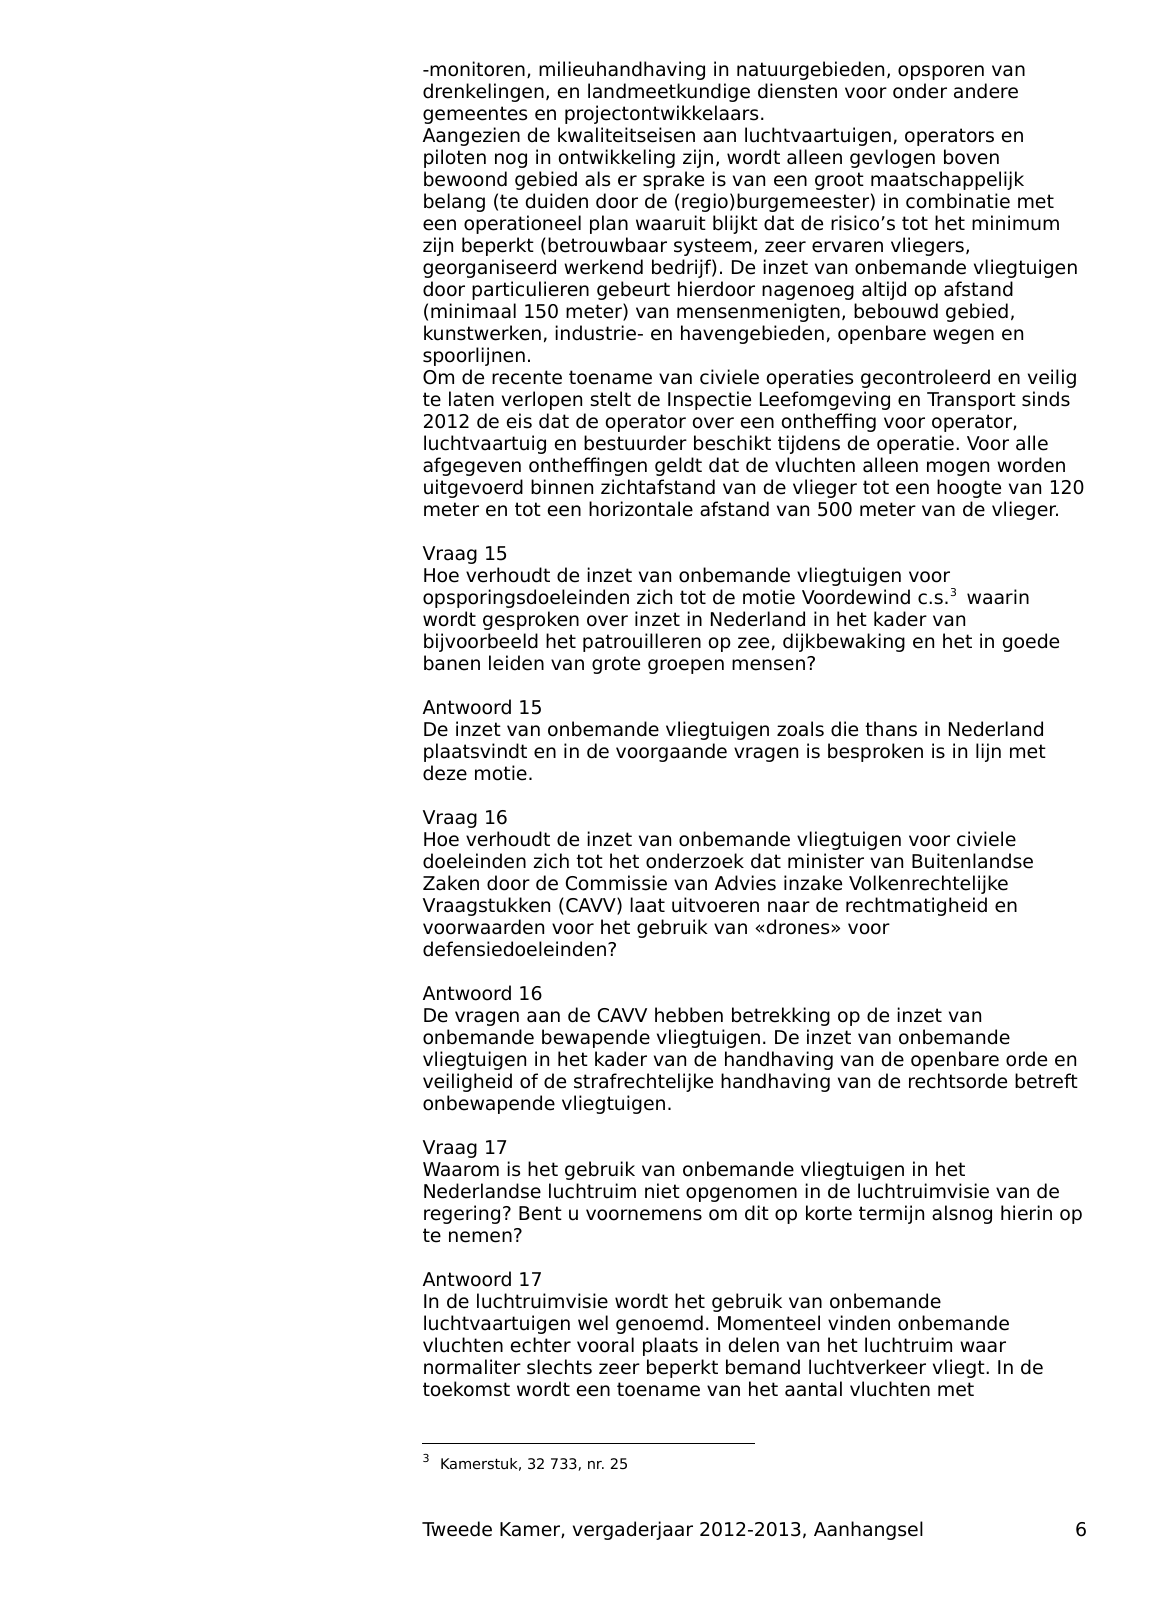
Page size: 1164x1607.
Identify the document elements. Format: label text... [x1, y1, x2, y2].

text Waarom is het gebruik van onbemande vliegtuigen in het Nederlandse luchtruim niet opgenomen in de luchtruimvisie van de regering? Bent u voornemens om dit op korte termijn alsnog hierin op te nemen? [422, 1159, 1087, 1247]
text De vragen aan de CAVV hebben betrekking op de inzet van onbemande bewapende vliegtuigen. De inzet van onbemande vliegtuigen in het kader van de handhaving van de openbare orde en veiligheid of de strafrechtelijke handhaving van de rechtsorde betreft onbewapende vliegtuigen. [422, 1005, 1087, 1115]
text Kamerstuk, 32 733, nr. 25 [422, 1452, 1087, 1474]
text Vraag 15 [422, 543, 1087, 565]
text Hoe verhoudt de inzet van onbemande vliegtuigen voor civiele doeleinden zich tot het onderzoek dat minister van Buitenlandse Zaken door de Commissie van Advies inzake Volkenrechtelijke Vraagstukken (CAVV) laat uitvoeren naar de rechtmatigheid en voorwaarden voor het gebruik van «drones» voor defensiedoeleinden? [422, 829, 1087, 961]
text -monitoren, milieuhandhaving in natuurgebieden, opsporen van drenkelingen, en landmeetkundige diensten voor onder andere gemeentes en projectontwikkelaars. [422, 59, 1087, 125]
text Antwoord 17 [422, 1269, 1087, 1291]
text Hoe verhoudt de inzet van onbemande vliegtuigen voor opsporingsdoeleinden zich tot de motie Voordewind c.s. waarin wordt gesproken over inzet in Nederland in het kader van bijvoorbeeld het patrouilleren op zee, dijkbewaking en het in goede banen leiden van grote groepen mensen? [422, 565, 1087, 675]
text Antwoord 15 [422, 697, 1087, 719]
text In de luchtruimvisie wordt het gebruik van onbemande luchtvaartuigen wel genoemd. Momenteel vinden onbemande vluchten echter vooral plaats in delen van het luchtruim waar normaliter slechts zeer beperkt bemand luchtverkeer vliegt. In de toekomst wordt een toename van het aantal vluchten met [422, 1291, 1087, 1401]
text De inzet van onbemande vliegtuigen zoals die thans in Nederland plaatsvindt en in de voorgaande vragen is besproken is in lijn met deze motie. [422, 719, 1087, 785]
text Antwoord 16 [422, 983, 1087, 1005]
text Vraag 16 [422, 807, 1087, 829]
text Aangezien de kwaliteitseisen aan luchtvaartuigen, operators en piloten nog in ontwikkeling zijn, wordt alleen gevlogen boven bewoond gebied als er sprake is van een groot maatschappelijk belang (te duiden door de (regio)burgemeester) in combinatie met een operationeel plan waaruit blijkt dat de risico’s tot het minimum zijn beperkt (betrouwbaar systeem, zeer ervaren vliegers, georganiseerd werkend bedrijf). De inzet van onbemande vliegtuigen door particulieren gebeurt hierdoor nagenoeg altijd op afstand (minimaal 150 meter) van mensenmenigten, bebouwd gebied, kunstwerken, industrie- en havengebieden, openbare wegen en spoorlijnen. [422, 125, 1087, 367]
text Om de recente toename van civiele operaties gecontroleerd en veilig te laten verlopen stelt de Inspectie Leefomgeving en Transport sinds 2012 de eis dat de operator over een ontheffing voor operator, luchtvaartuig en bestuurder beschikt tijdens de operatie. Voor alle afgegeven ontheffingen geldt dat de vluchten alleen mogen worden uitgevoerd binnen zichtafstand van de vlieger tot een hoogte van 120 meter en tot een horizontale afstand van 500 meter van de vlieger. [422, 367, 1087, 521]
text Vraag 17 [422, 1137, 1087, 1159]
